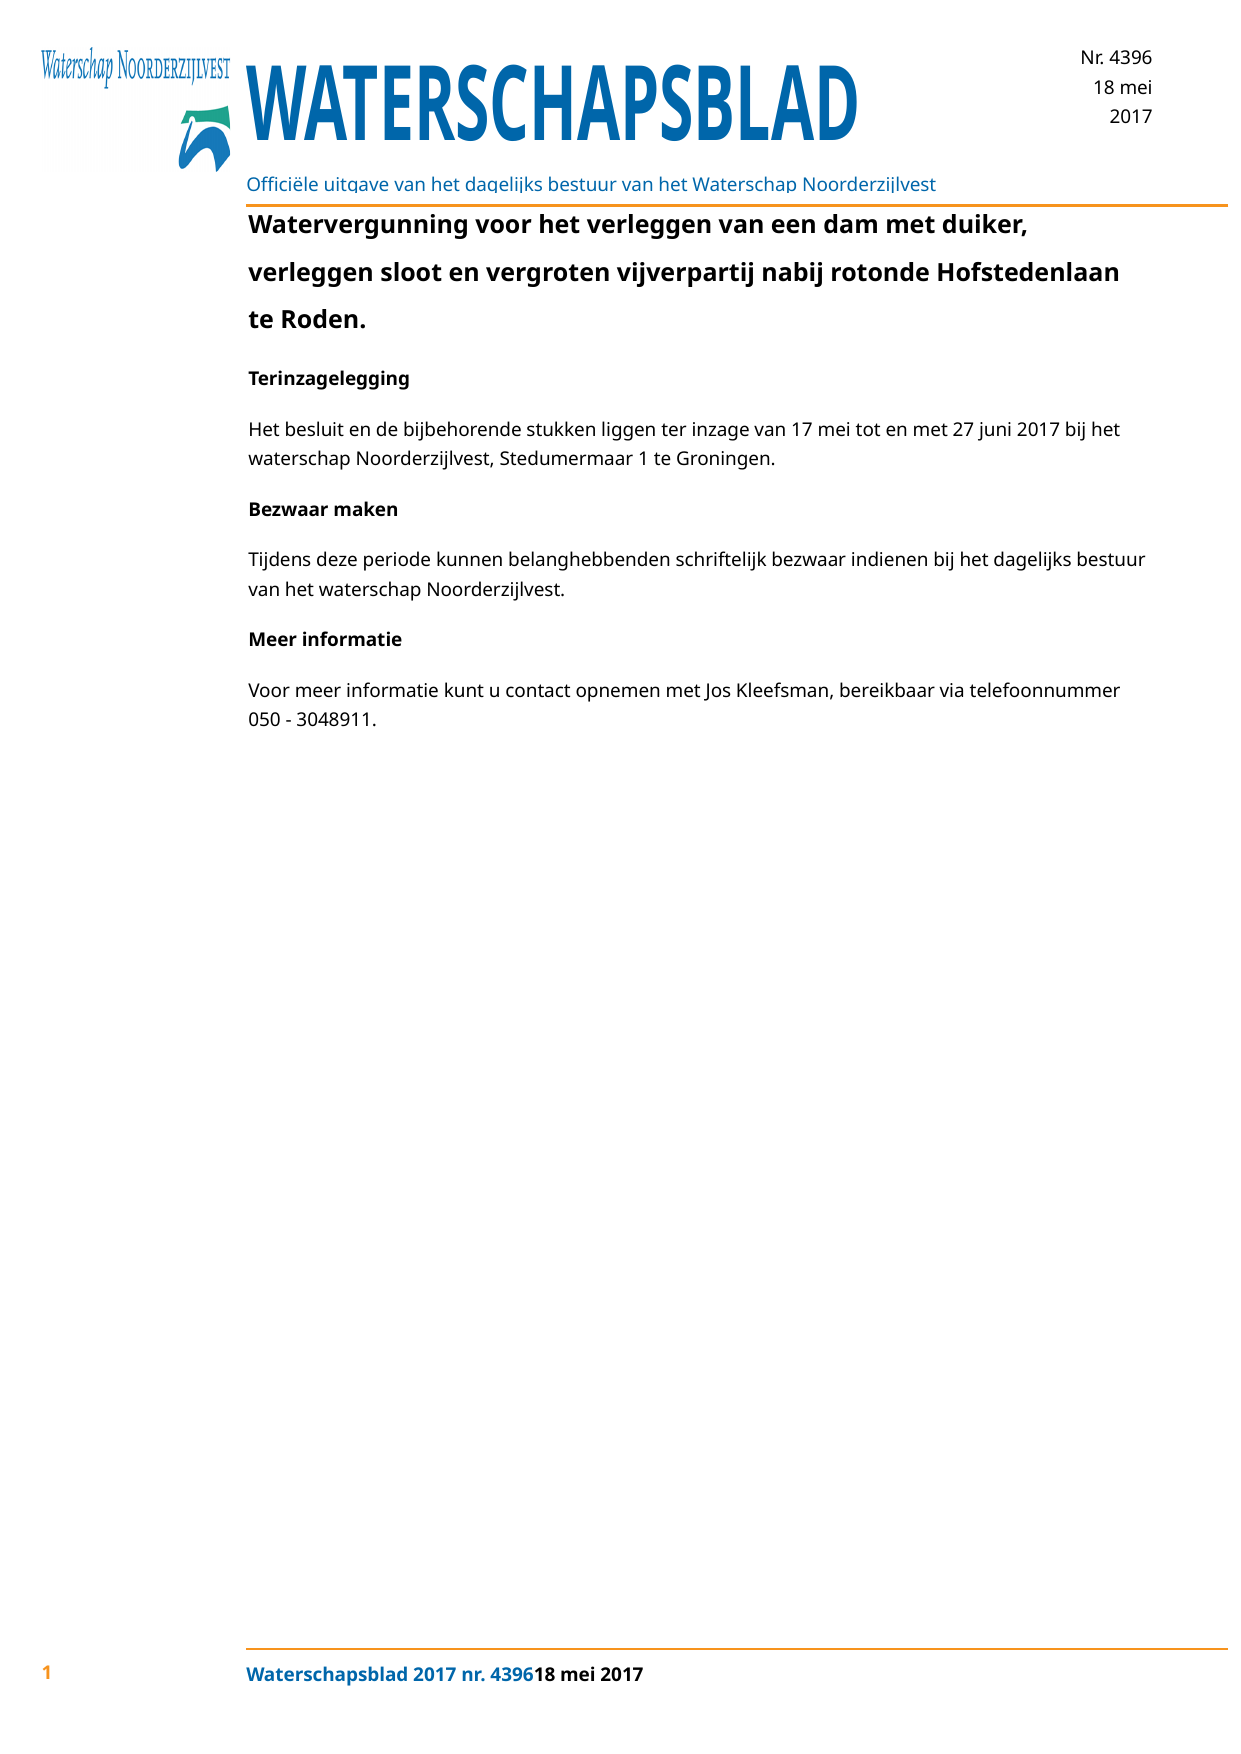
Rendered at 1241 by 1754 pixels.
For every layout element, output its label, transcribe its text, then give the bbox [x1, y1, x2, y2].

text Terinzagelegging [248, 366, 1152, 391]
text Het besluit en de bijbehorende stukken liggen ter inzage van 17 mei tot en met 27 juni 2017 bij het waterschap Noorderzijlvest, Stedumermaar 1 te Groningen. [248, 416, 1152, 471]
text Bezwaar maken [248, 496, 1152, 522]
text Voor meer informatie kunt u contact opnemen met Jos Kleefsman, bereikbaar via telefoonnummer 050 - 3048911. [248, 677, 1152, 732]
text Meer informatie [248, 626, 1152, 652]
text Watervergunning voor het verleggen van een dam met duiker, verleggen sloot en vergroten vijverpartij nabij rotonde Hofstedenlaan te Roden. [248, 207, 1152, 336]
text Tijdens deze periode kunnen belanghebbenden schriftelijk bezwaar indienen bij het dagelijks bestuur van het waterschap Noorderzijlvest. [248, 546, 1152, 602]
picture [41, 47, 231, 172]
